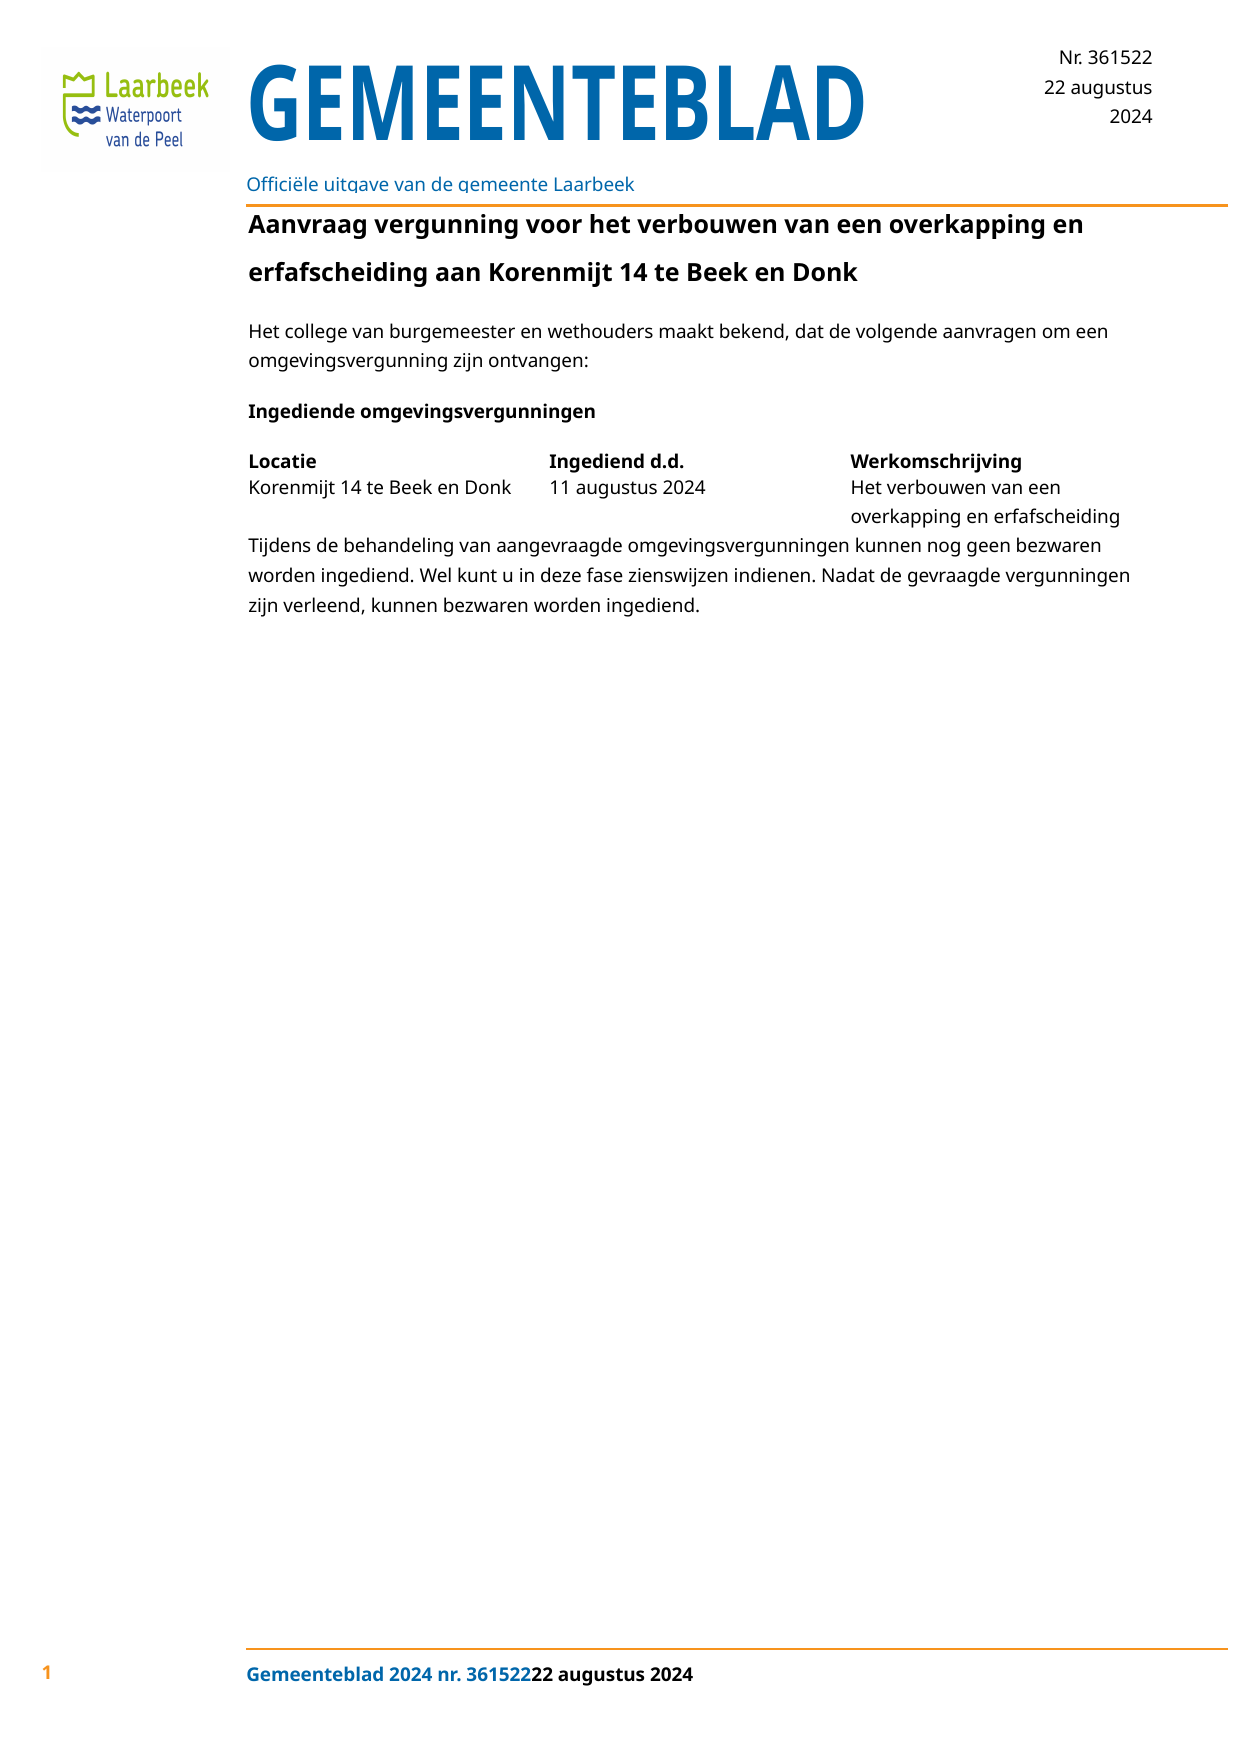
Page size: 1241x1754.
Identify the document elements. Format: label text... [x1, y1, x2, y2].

table_cell Korenmijt 14 te Beek en Donk [248, 474, 549, 529]
table_cell Het verbouwen van een overkapping en erfafscheiding [850, 474, 1152, 529]
picture [41, 47, 231, 172]
text Aanvraag vergunning voor het verbouwen van een overkapping en erfafscheiding aan Korenmijt 14 te Beek en Donk [248, 207, 1152, 288]
text Het college van burgemeester en wethouders maakt bekend, dat de volgende aanvragen om een omgevingsvergunning zijn ontvangen: [248, 318, 1152, 373]
table_header Locatie [248, 449, 549, 474]
table_header Ingediend d.d. [549, 449, 850, 474]
text Ingediende omgevingsvergunningen [248, 398, 1152, 424]
table_header Werkomschrijving [850, 449, 1152, 474]
text Tijdens de behandeling van aangevraagde omgevingsvergunningen kunnen nog geen bezwaren worden ingediend. Wel kunt u in deze fase zienswijzen indienen. Nadat de gevraagde vergunningen zijn verleend, kunnen bezwaren worden ingediend. [248, 533, 1152, 618]
table_cell 11 augustus 2024 [549, 474, 850, 529]
